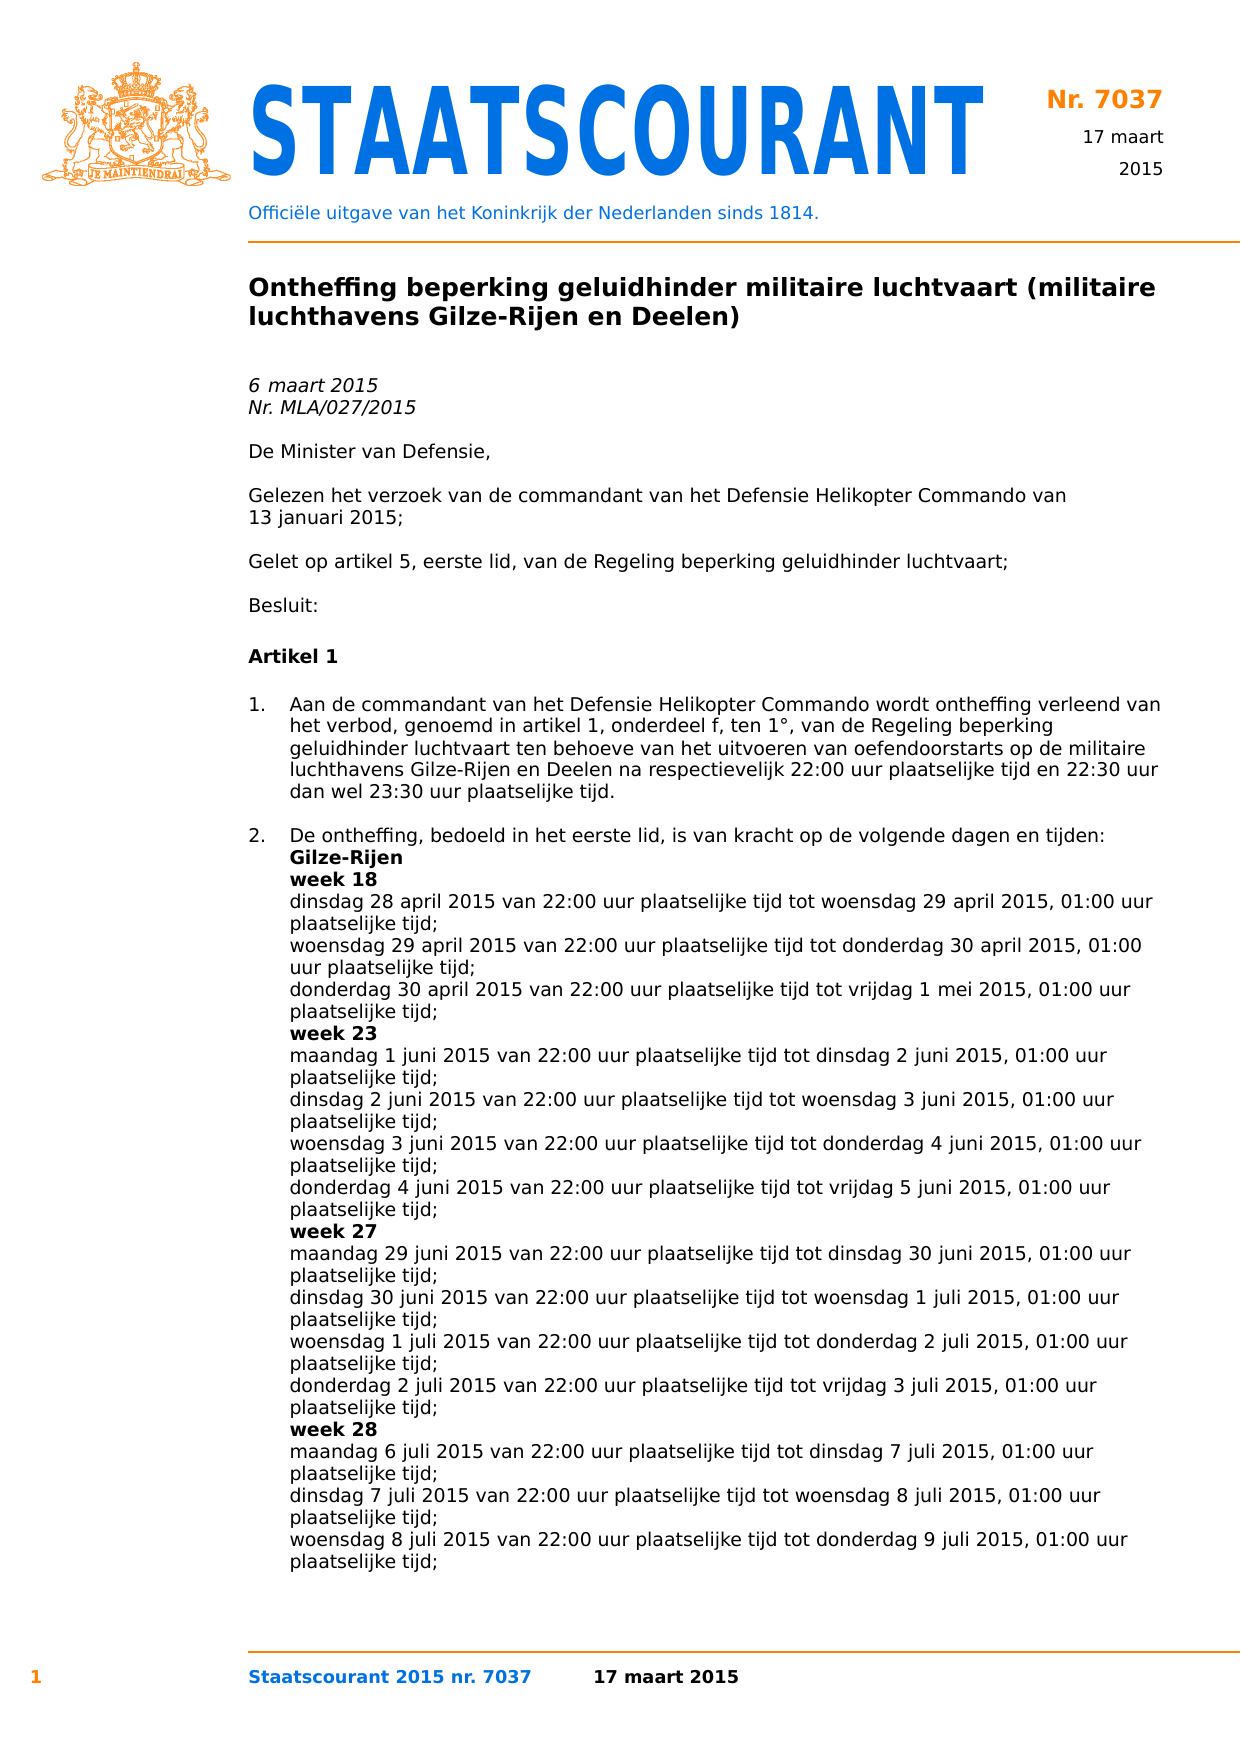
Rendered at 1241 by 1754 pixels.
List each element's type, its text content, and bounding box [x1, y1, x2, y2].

text Besluit: [248, 594, 1163, 616]
text maandag 1 juni 2015 van 22:00 uur plaatselijke tijd tot dinsdag 2 juni 2015, 01:00 uur plaatselijke tijd; [289, 1045, 1163, 1089]
text 1. Aan de commandant van het Defensie Helikopter Commando wordt ontheffing verleend van het verbod, genoemd in artikel 1, onderdeel f, ten 1°, van de Regeling beperking geluidhinder luchtvaart ten behoeve van het uitvoeren van oefendoorstarts op de militaire luchthavens Gilze-Rijen en Deelen na respectievelijk 22:00 uur plaatselijke tijd en 22:30 uur dan wel 23:30 uur plaatselijke tijd. [248, 693, 1163, 803]
subtitle Ontheffing beperking geluidhinder militaire luchtvaart (militaire luchthavens Gilze-Rijen en Deelen) [248, 273, 1163, 331]
picture [41, 62, 231, 186]
text Gelet op artikel 5, eerste lid, van de Regeling beperking geluidhinder luchtvaart; [248, 551, 1163, 573]
table_header Nr. 7037 [998, 62, 1240, 121]
table_cell 17 maart [998, 121, 1240, 153]
text woensdag 8 juli 2015 van 22:00 uur plaatselijke tijd tot donderdag 9 juli 2015, 01:00 uur plaatselijke tijd; [289, 1528, 1163, 1572]
text donderdag 4 juni 2015 van 22:00 uur plaatselijke tijd tot vrijdag 5 juni 2015, 01:00 uur plaatselijke tijd; [289, 1177, 1163, 1221]
text woensdag 29 april 2015 van 22:00 uur plaatselijke tijd tot donderdag 30 april 2015, 01:00 uur plaatselijke tijd; [289, 935, 1163, 979]
text dinsdag 28 april 2015 van 22:00 uur plaatselijke tijd tot woensdag 29 april 2015, 01:00 uur plaatselijke tijd; [289, 891, 1163, 935]
table_cell Officiële uitgave van het Koninkrijk der Nederlanden sinds 1814. [248, 203, 1240, 241]
text Nr. MLA/027/2015 [248, 397, 1163, 419]
table_header STAATSCOURANT [248, 62, 998, 203]
text donderdag 2 juli 2015 van 22:00 uur plaatselijke tijd tot vrijdag 3 juli 2015, 01:00 uur plaatselijke tijd; [289, 1375, 1163, 1419]
text Gilze-Rijen [289, 847, 1163, 869]
text week 18 [289, 869, 1163, 891]
subtitle Artikel 1 [248, 646, 1163, 668]
text woensdag 1 juli 2015 van 22:00 uur plaatselijke tijd tot donderdag 2 juli 2015, 01:00 uur plaatselijke tijd; [289, 1331, 1163, 1375]
text donderdag 30 april 2015 van 22:00 uur plaatselijke tijd tot vrijdag 1 mei 2015, 01:00 uur plaatselijke tijd; [289, 979, 1163, 1023]
text 2. De ontheffing, bedoeld in het eerste lid, is van kracht op de volgende dagen en tijden: [248, 825, 1163, 847]
text maandag 29 juni 2015 van 22:00 uur plaatselijke tijd tot dinsdag 30 juni 2015, 01:00 uur plaatselijke tijd; [289, 1243, 1163, 1287]
text dinsdag 7 juli 2015 van 22:00 uur plaatselijke tijd tot woensdag 8 juli 2015, 01:00 uur plaatselijke tijd; [289, 1484, 1163, 1528]
text week 23 [289, 1023, 1163, 1045]
text week 27 [289, 1221, 1163, 1243]
text woensdag 3 juni 2015 van 22:00 uur plaatselijke tijd tot donderdag 4 juni 2015, 01:00 uur plaatselijke tijd; [289, 1133, 1163, 1177]
text Gelezen het verzoek van de commandant van het Defensie Helikopter Commando van 13 januari 2015; [248, 485, 1163, 529]
text week 28 [289, 1419, 1163, 1441]
text dinsdag 30 juni 2015 van 22:00 uur plaatselijke tijd tot woensdag 1 juli 2015, 01:00 uur plaatselijke tijd; [289, 1287, 1163, 1331]
text maandag 6 juli 2015 van 22:00 uur plaatselijke tijd tot dinsdag 7 juli 2015, 01:00 uur plaatselijke tijd; [289, 1441, 1163, 1484]
table_cell 2015 [998, 153, 1240, 203]
text 6 maart 2015 [248, 375, 1163, 397]
text dinsdag 2 juni 2015 van 22:00 uur plaatselijke tijd tot woensdag 3 juni 2015, 01:00 uur plaatselijke tijd; [289, 1089, 1163, 1133]
text De Minister van Defensie, [248, 441, 1163, 463]
table_header [25, 62, 248, 241]
